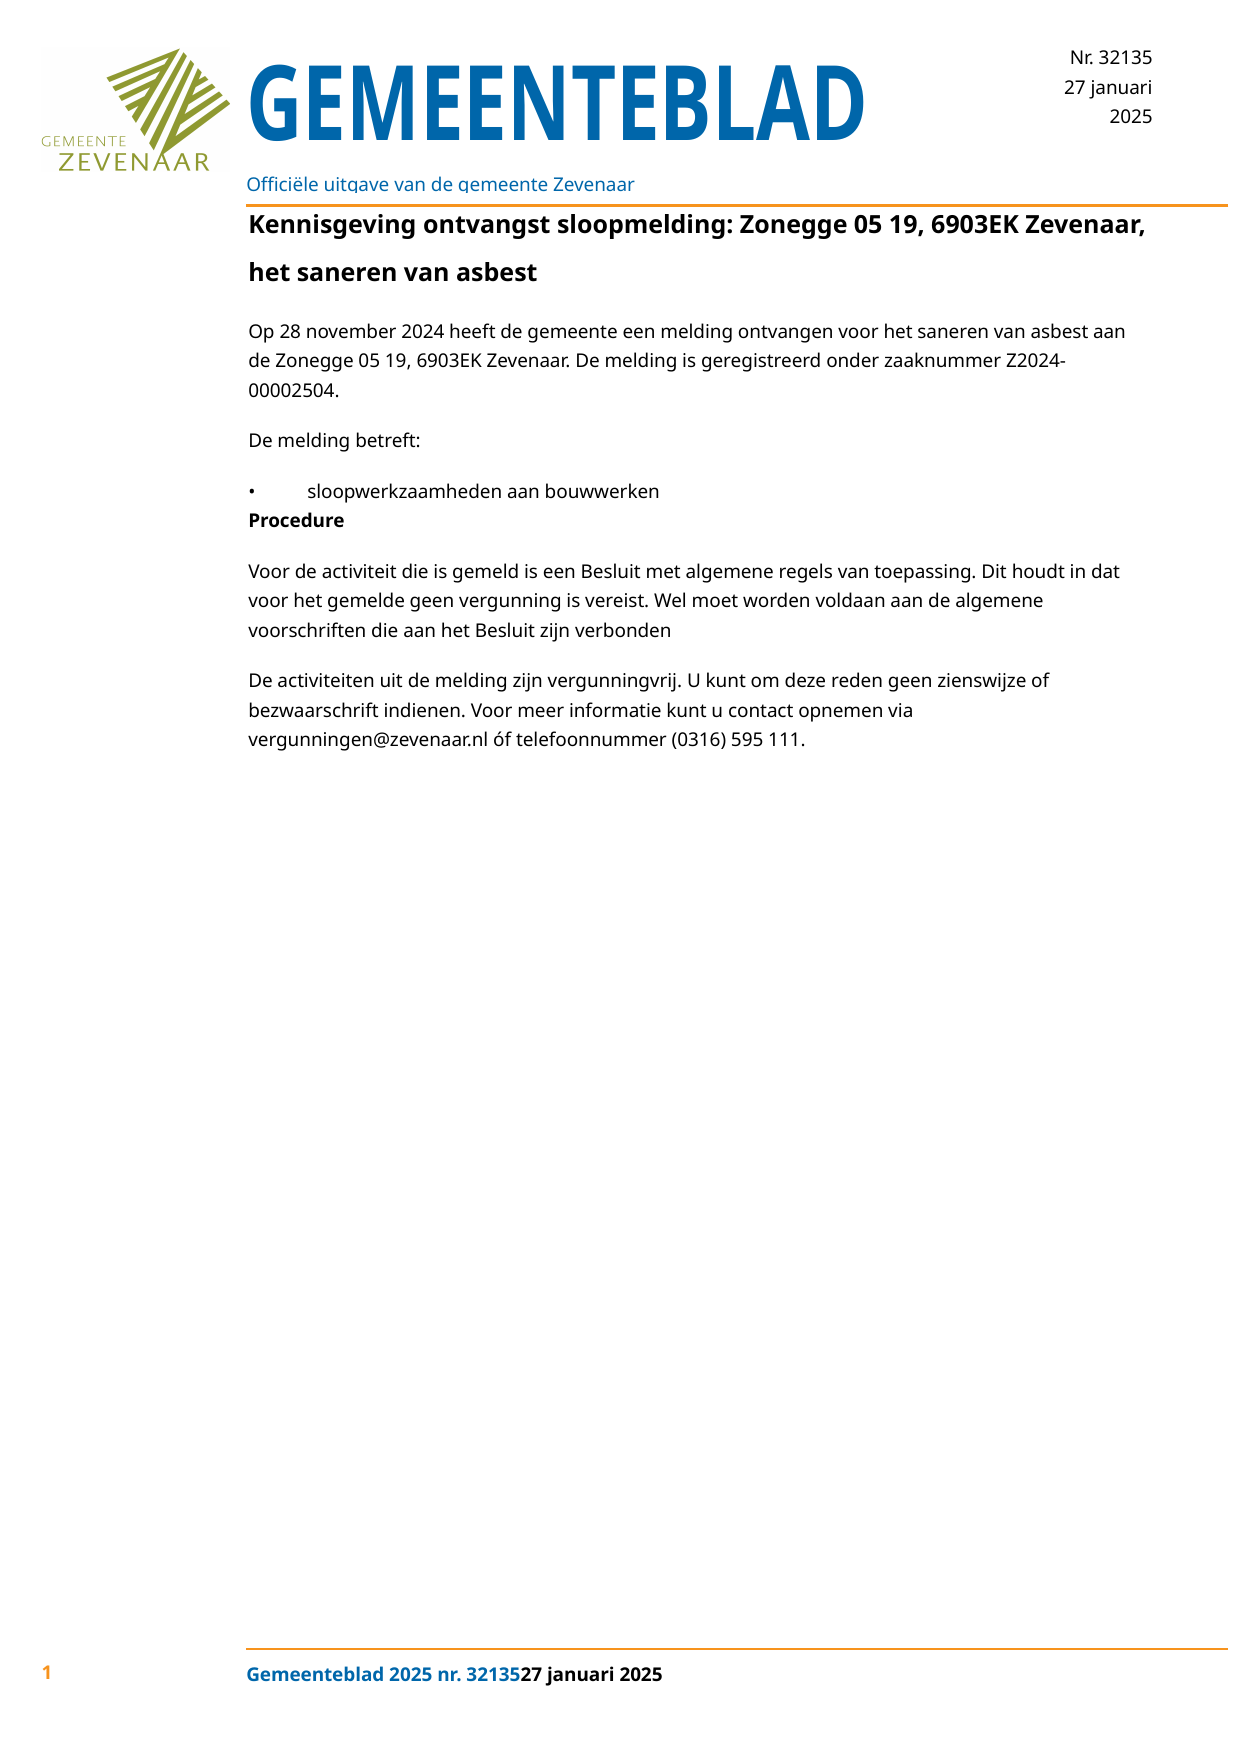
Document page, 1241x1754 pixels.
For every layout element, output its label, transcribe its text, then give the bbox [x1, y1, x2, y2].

text Procedure [248, 507, 1152, 533]
text Kennisgeving ontvangst sloopmelding: Zonegge 05 19, 6903EK Zevenaar, het saneren van asbest [248, 207, 1152, 288]
text De activiteiten uit de melding zijn vergunningvrij. U kunt om deze reden geen zienswijze of bezwaarschrift indienen. Voor meer informatie kunt u contact opnemen via vergunningen@zevenaar.nl óf telefoonnummer (0316) 595 111. [248, 667, 1152, 752]
picture [41, 47, 231, 172]
text Voor de activiteit die is gemeld is een Besluit met algemene regels van toepassing. Dit houdt in dat voor het gemelde geen vergunning is vereist. Wel moet worden voldaan aan de algemene voorschriften die aan het Besluit zijn verbonden [248, 558, 1152, 643]
text De melding betreft: [248, 427, 1152, 453]
list sloopwerkzaamheden aan bouwwerken [248, 478, 1152, 504]
text Op 28 november 2024 heeft de gemeente een melding ontvangen voor het saneren van asbest aan de Zonegge 05 19, 6903EK Zevenaar. De melding is geregistreerd onder zaaknummer Z2024-00002504. [248, 318, 1152, 403]
